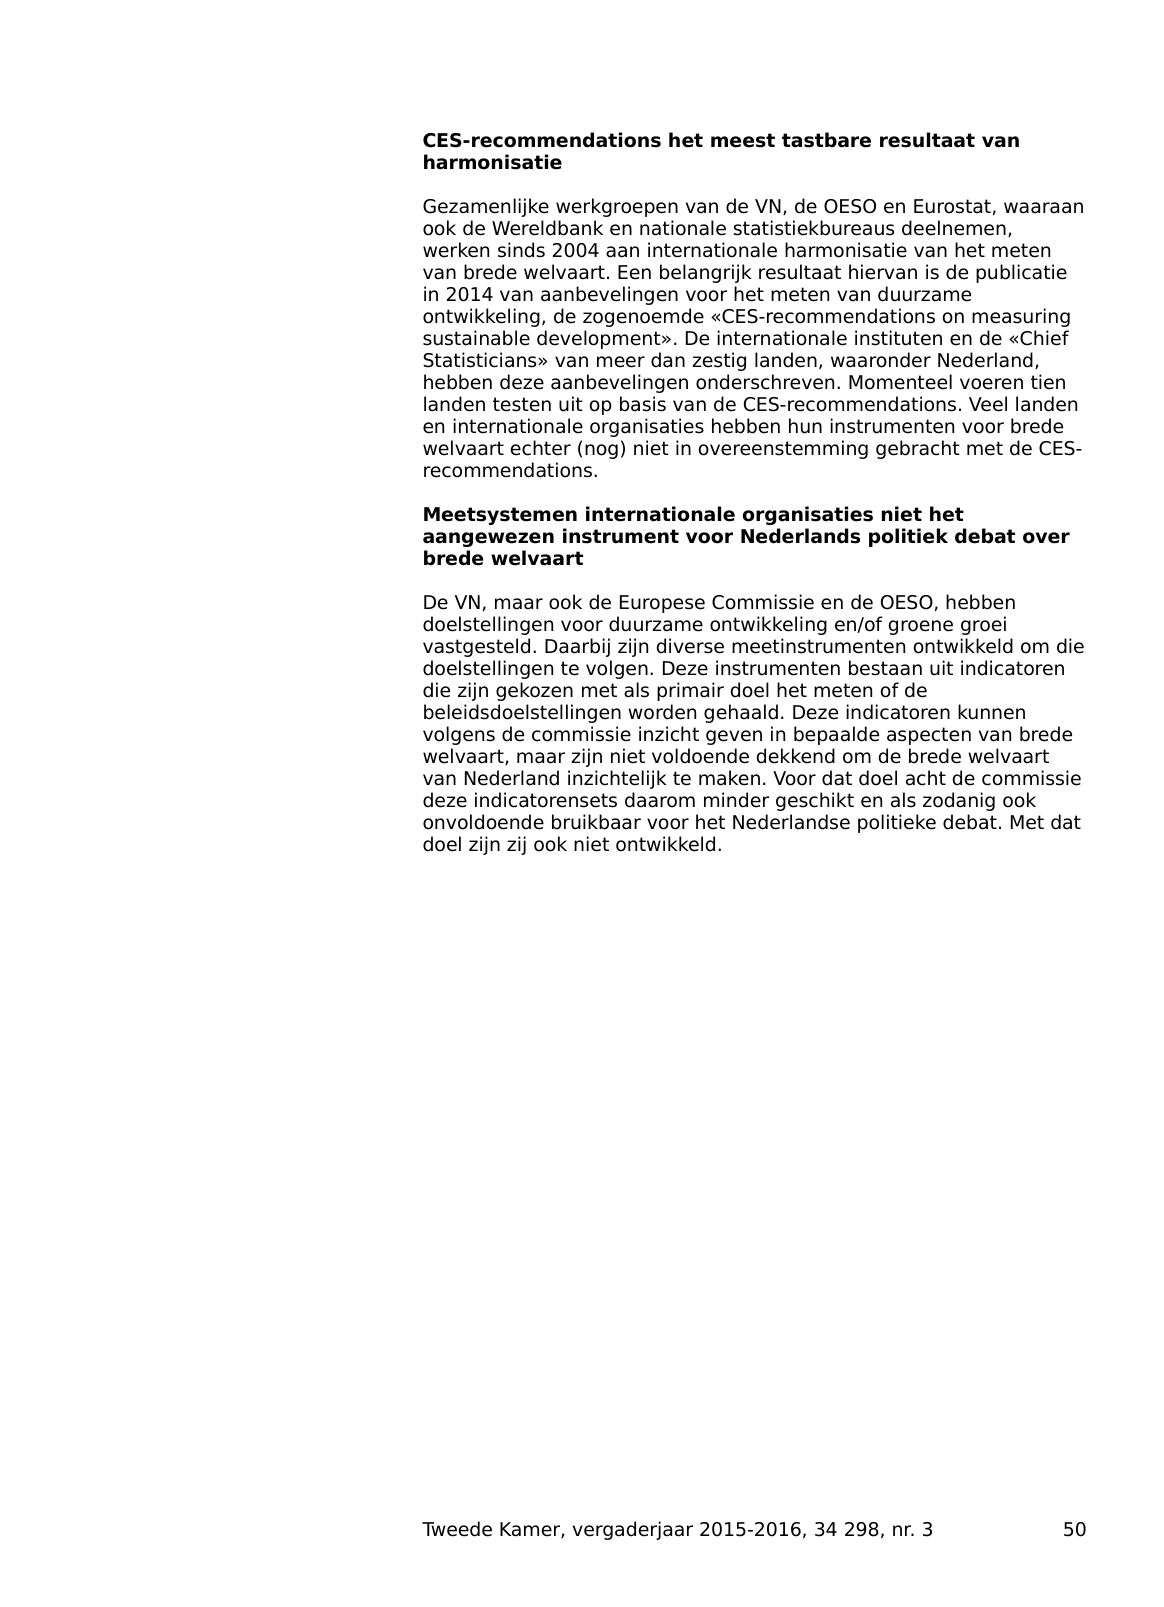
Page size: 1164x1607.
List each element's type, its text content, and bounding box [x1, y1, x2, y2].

text De VN, maar ook de Europese Commissie en de OESO, hebben doelstellingen voor duurzame ontwikkeling en/of groene groei vastgesteld. Daarbij zijn diverse meetinstrumenten ontwikkeld om die doelstellingen te volgen. Deze instrumenten bestaan uit indicatoren die zijn gekozen met als primair doel het meten of de beleidsdoelstellingen worden gehaald. Deze indicatoren kunnen volgens de commissie inzicht geven in bepaalde aspecten van brede welvaart, maar zijn niet voldoende dekkend om de brede welvaart van Nederland inzichtelijk te maken. Voor dat doel acht de commissie deze indicatorensets daarom minder geschikt en als zodanig ook onvoldoende bruikbaar voor het Nederlandse politieke debat. Met dat doel zijn zij ook niet ontwikkeld. [422, 592, 1087, 856]
subtitle Meetsystemen internationale organisaties niet het aangewezen instrument voor Nederlands politiek debat over brede welvaart [422, 504, 1087, 570]
subtitle CES-recommendations het meest tastbare resultaat van harmonisatie [422, 130, 1087, 174]
text Gezamenlijke werkgroepen van de VN, de OESO en Eurostat, waaraan ook de Wereldbank en nationale statistiekbureaus deelnemen, werken sinds 2004 aan internationale harmonisatie van het meten van brede welvaart. Een belangrijk resultaat hiervan is de publicatie in 2014 van aanbevelingen voor het meten van duurzame ontwikkeling, de zogenoemde «CES-recommendations on measuring sustainable development». De internationale instituten en de «Chief Statisticians» van meer dan zestig landen, waaronder Nederland, hebben deze aanbevelingen onderschreven. Momenteel voeren tien landen testen uit op basis van de CES-recommendations. Veel landen en internationale organisaties hebben hun instrumenten voor brede welvaart echter (nog) niet in overeenstemming gebracht met de CES-recommendations. [422, 196, 1087, 482]
